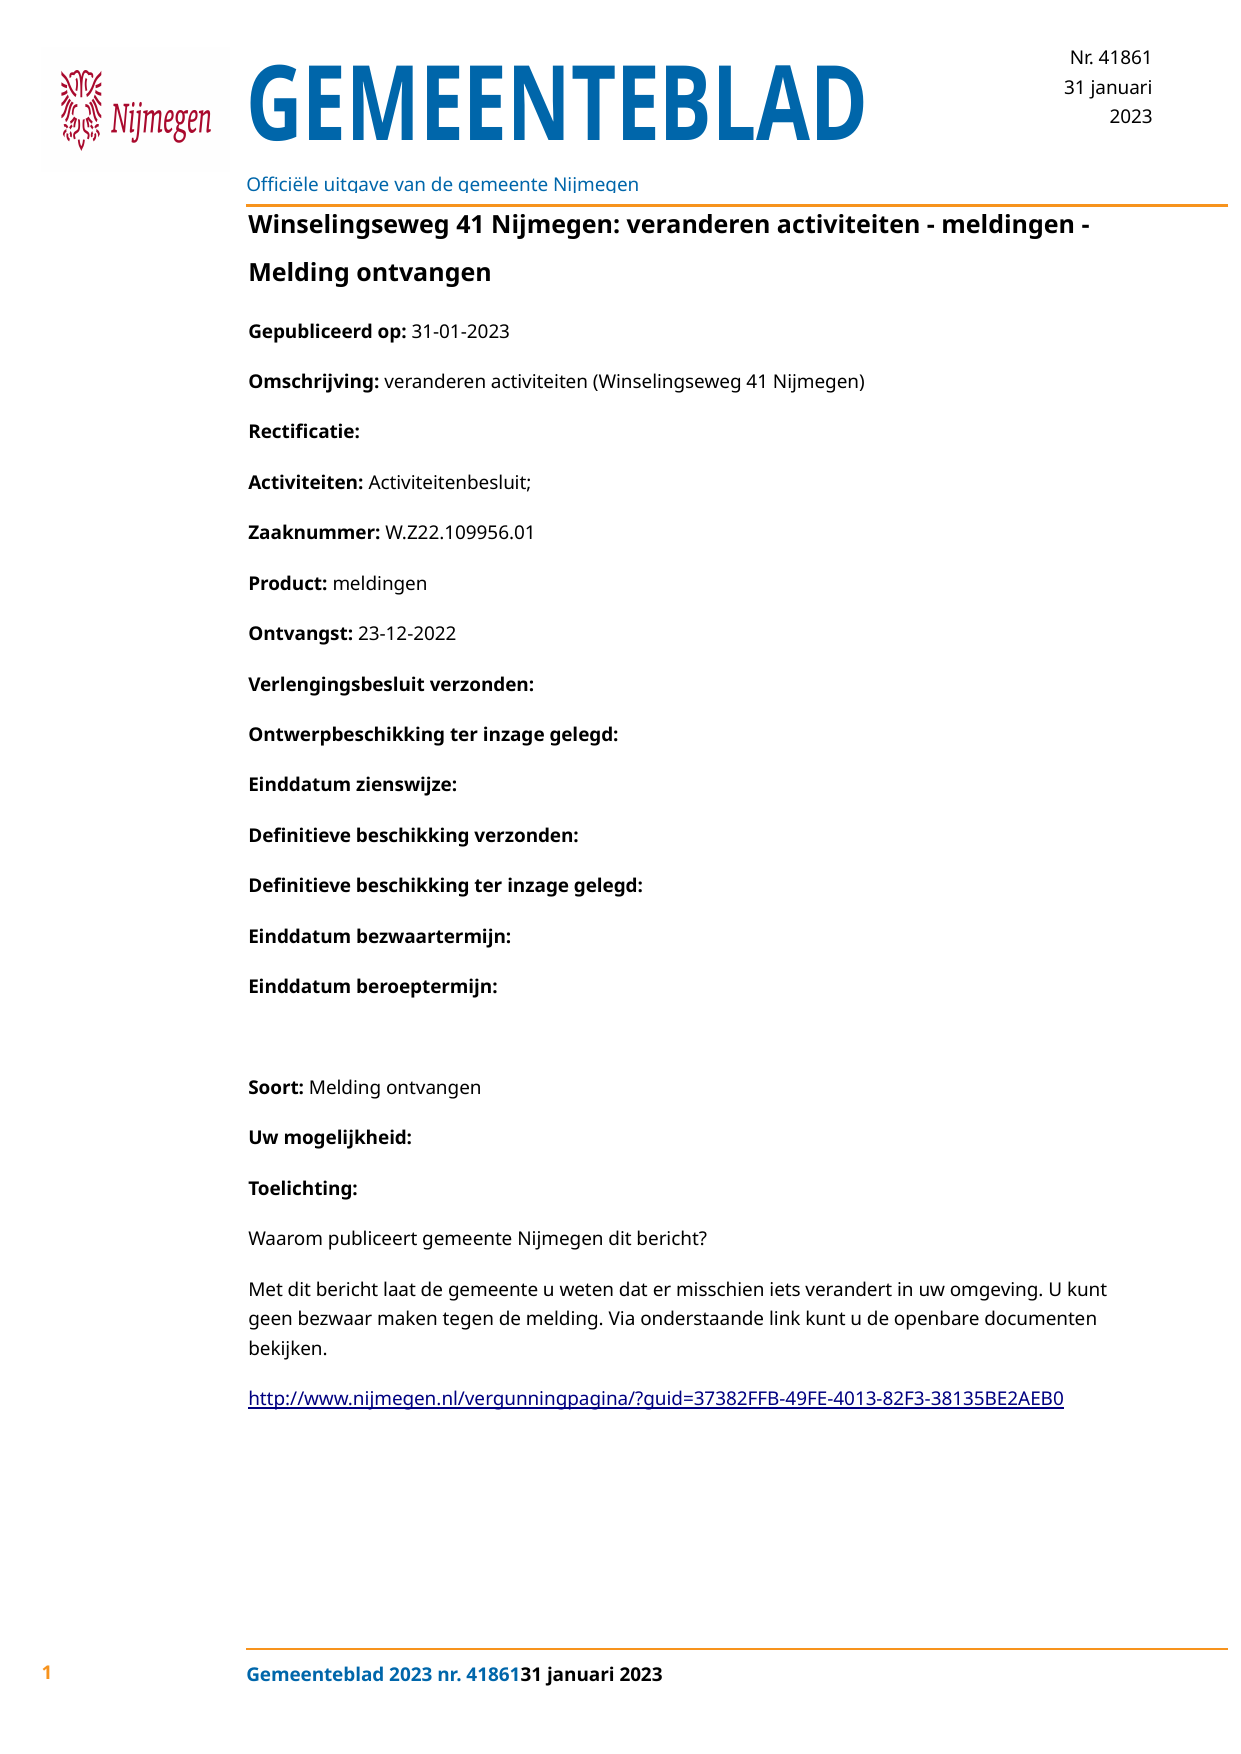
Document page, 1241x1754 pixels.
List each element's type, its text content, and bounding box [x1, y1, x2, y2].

text Ontvangst: 23-12-2022 [248, 620, 1152, 646]
text Definitieve beschikking verzonden: [248, 822, 1152, 848]
text Gepubliceerd op: 31-01-2023 [248, 318, 1152, 344]
picture [41, 47, 231, 172]
text Zaaknummer: W.Z22.109956.01 [248, 519, 1152, 545]
text Product: meldingen [248, 570, 1152, 596]
text Omschrijving: veranderen activiteiten (Winselingseweg 41 Nijmegen) [248, 368, 1152, 394]
text Einddatum zienswijze: [248, 772, 1152, 797]
text Toelichting: [248, 1175, 1152, 1201]
text Definitieve beschikking ter inzage gelegd: [248, 872, 1152, 898]
text Einddatum bezwaartermijn: [248, 923, 1152, 949]
text http://www.nijmegen.nl/vergunningpagina/?guid=37382FFB-49FE-4013-82F3-38135BE2AEB0 [248, 1385, 1152, 1411]
text Einddatum beroeptermijn: [248, 973, 1152, 999]
text Soort: Melding ontvangen [248, 1074, 1152, 1100]
text Ontwerpbeschikking ter inzage gelegd: [248, 721, 1152, 747]
text Met dit bericht laat de gemeente u weten dat er misschien iets verandert in uw omgeving. U kunt geen bezwaar maken tegen de melding. Via onderstaande link kunt u de openbare documenten bekijken. [248, 1276, 1152, 1361]
text Verlengingsbesluit verzonden: [248, 671, 1152, 697]
text Uw mogelijkheid: [248, 1124, 1152, 1150]
text Waarom publiceert gemeente Nijmegen dit bericht? [248, 1225, 1152, 1251]
text Winselingseweg 41 Nijmegen: veranderen activiteiten - meldingen - Melding ontvangen [248, 207, 1152, 288]
text Rectificatie: [248, 419, 1152, 444]
text Activiteiten: Activiteitenbesluit; [248, 469, 1152, 495]
